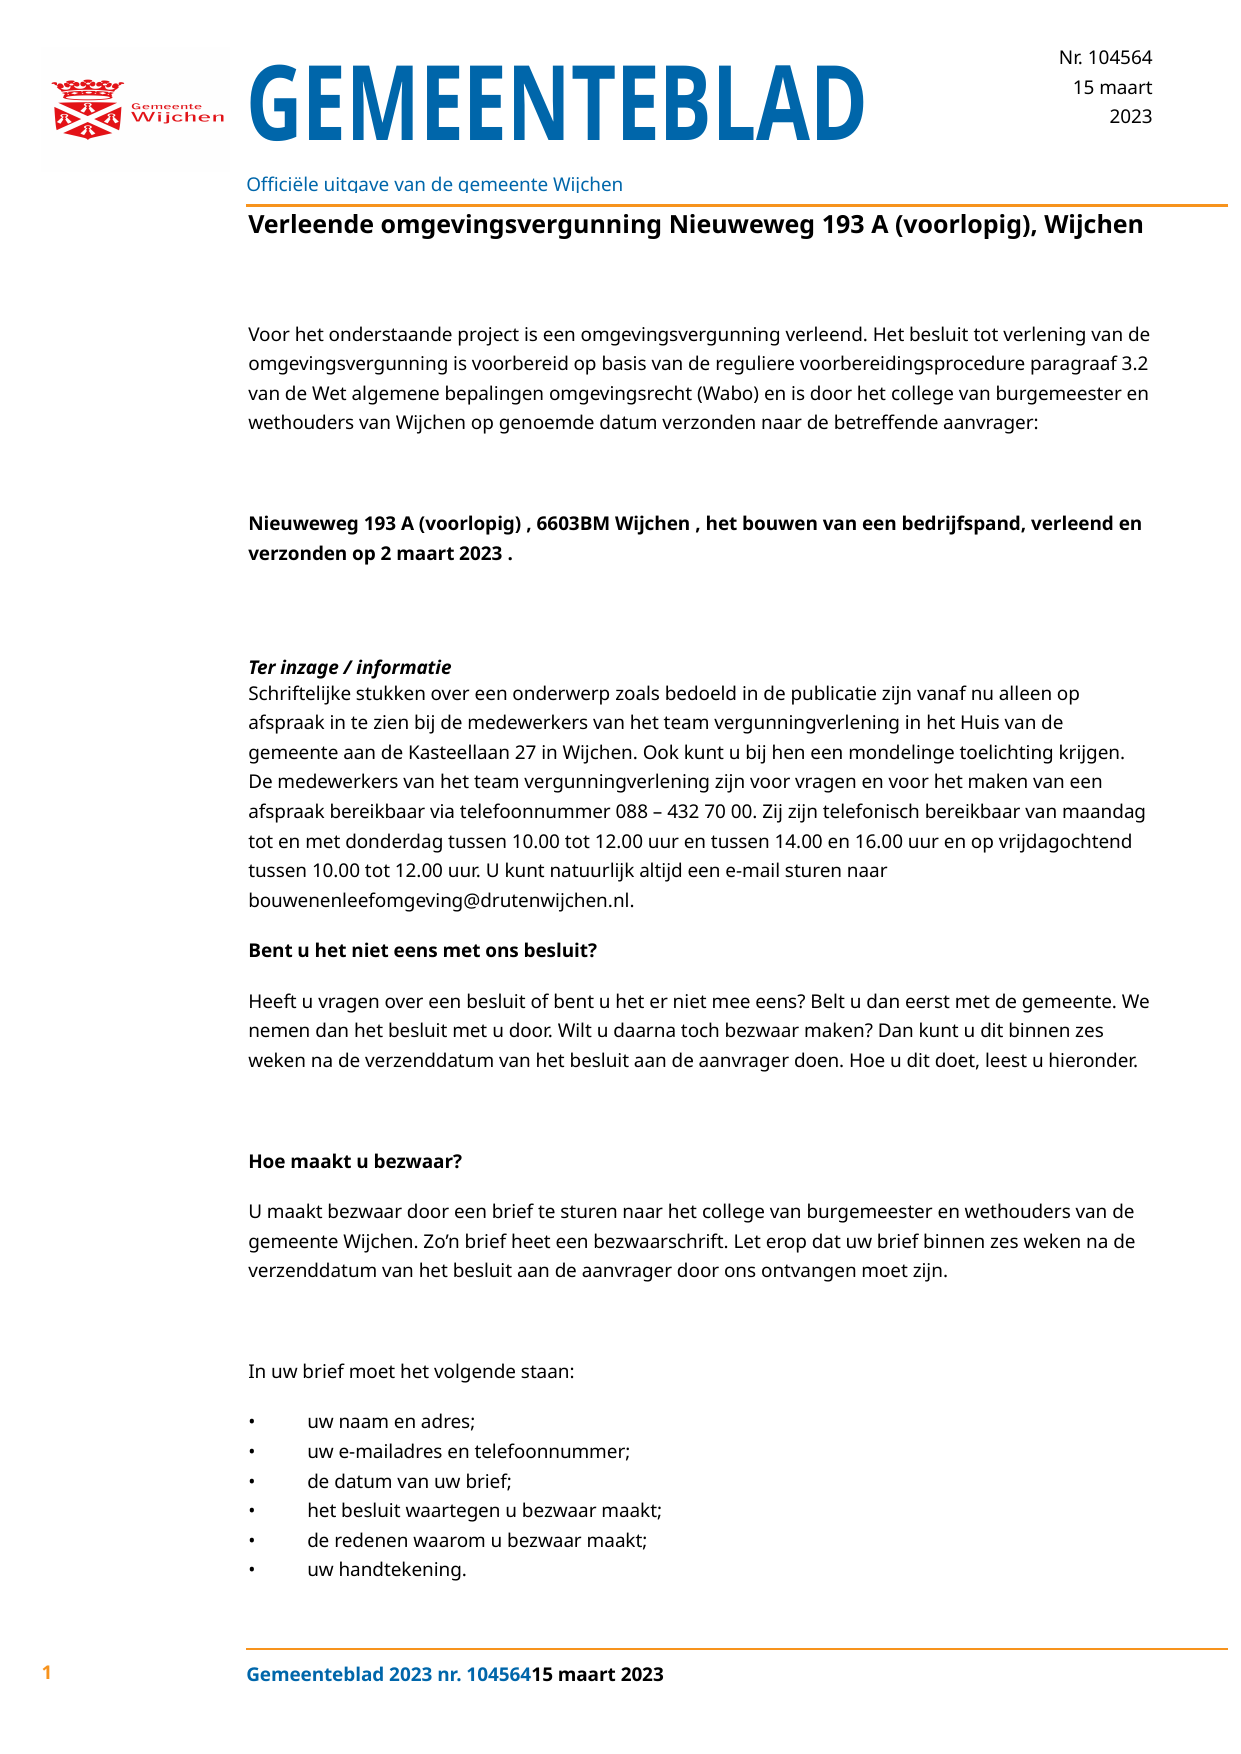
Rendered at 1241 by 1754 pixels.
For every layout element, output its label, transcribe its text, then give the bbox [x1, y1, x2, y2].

text Bent u het niet eens met ons besluit? [248, 937, 1152, 963]
text Nieuweweg 193 A (voorlopig) , 6603BM Wijchen , het bouwen van een bedrijfspand, verleend en verzonden op 2 maart 2023 . [248, 510, 1152, 566]
text Verleende omgevingsvergunning Nieuweweg 193 A (voorlopig), Wijchen [248, 207, 1152, 241]
list uw handtekening. [248, 1557, 1152, 1582]
text Ter inzage / informatie [248, 654, 1152, 680]
list uw naam en adres; [248, 1409, 1152, 1434]
text Hoe maakt u bezwaar? [248, 1148, 1152, 1174]
text Schriftelijke stukken over een onderwerp zoals bedoeld in de publicatie zijn vanaf nu alleen op afspraak in te zien bij de medewerkers van het team vergunningverlening in het Huis van de gemeente aan de Kasteellaan 27 in Wijchen. Ook kunt u bij hen een mondelinge toelichting krijgen. De medewerkers van het team vergunningverlening zijn voor vragen en voor het maken van een afspraak bereikbaar via telefoonnummer 088 – 432 70 00. Zij zijn telefonisch bereikbaar van maandag tot en met donderdag tussen 10.00 tot 12.00 uur en tussen 14.00 en 16.00 uur en op vrijdagochtend tussen 10.00 tot 12.00 uur. U kunt natuurlijk altijd een e-mail sturen naar bouwenenleefomgeving@drutenwijchen.nl. [248, 680, 1152, 913]
text U maakt bezwaar door een brief te sturen naar het college van burgemeester en wethouders van de gemeente Wijchen. Zo’n brief heet een bezwaarschrift. Let erop dat uw brief binnen zes weken na de verzenddatum van het besluit aan de aanvrager door ons ontvangen moet zijn. [248, 1198, 1152, 1283]
text Voor het onderstaande project is een omgevingsvergunning verleend. Het besluit tot verlening van de omgevingsvergunning is voorbereid op basis van de reguliere voorbereidingsprocedure paragraaf 3.2 van de Wet algemene bepalingen omgevingsrecht (Wabo) en is door het college van burgemeester en wethouders van Wijchen op genoemde datum verzonden naar de betreffende aanvrager: [248, 321, 1152, 435]
text Heeft u vragen over een besluit of bent u het er niet mee eens? Belt u dan eerst met de gemeente. We nemen dan het besluit met u door. Wilt u daarna toch bezwaar maken? Dan kunt u dit binnen zes weken na de verzenddatum van het besluit aan de aanvrager doen. Hoe u dit doet, leest u hieronder. [248, 988, 1152, 1073]
text In uw brief moet het volgende staan: [248, 1358, 1152, 1384]
list uw e-mailadres en telefoonnummer; [248, 1438, 1152, 1464]
picture [41, 47, 231, 172]
list het besluit waartegen u bezwaar maakt; [248, 1497, 1152, 1523]
list de datum van uw brief; [248, 1468, 1152, 1494]
list de redenen waarom u bezwaar maakt; [248, 1527, 1152, 1553]
